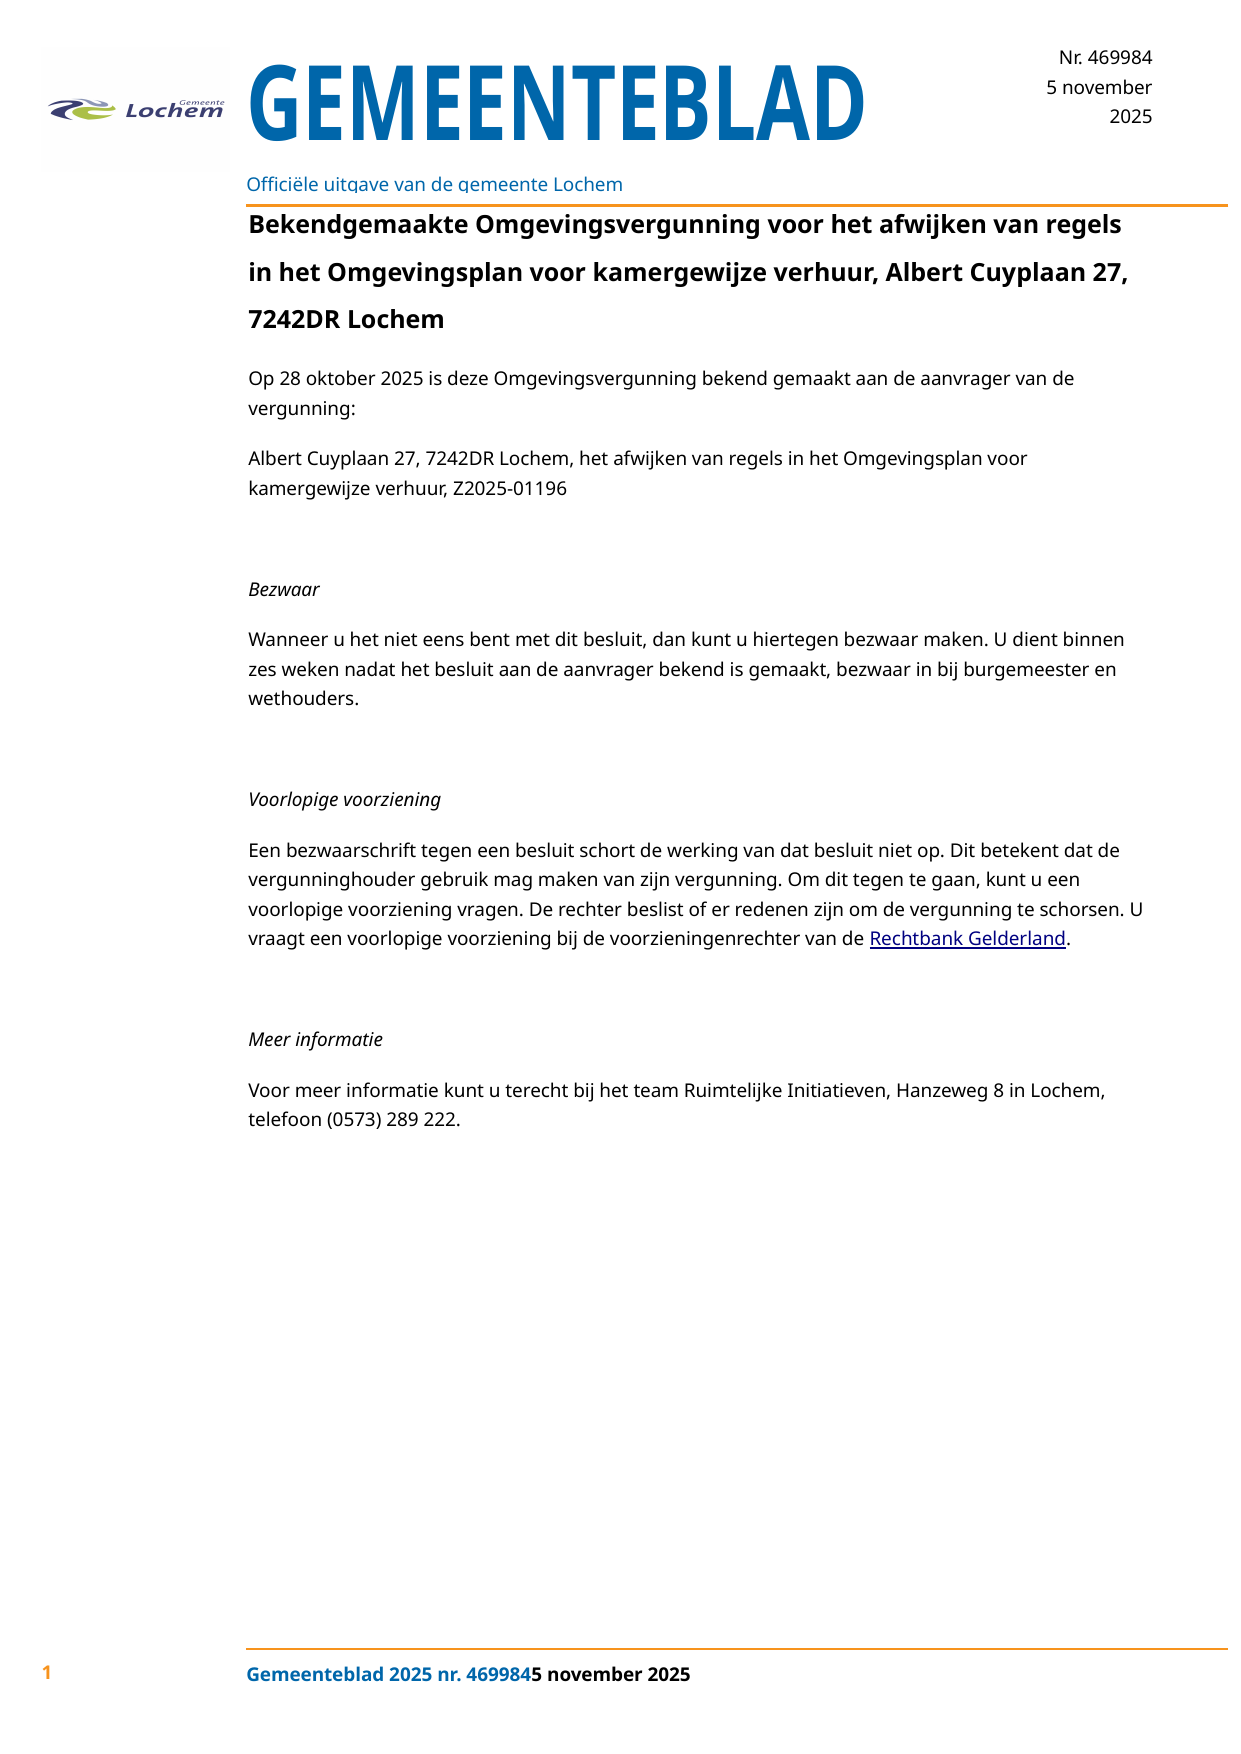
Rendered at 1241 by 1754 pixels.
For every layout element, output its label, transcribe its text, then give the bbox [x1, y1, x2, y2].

text Bekendgemaakte Omgevingsvergunning voor het afwijken van regels in het Omgevingsplan voor kamergewijze verhuur, Albert Cuyplaan 27, 7242DR Lochem [248, 207, 1152, 336]
text Wanneer u het niet eens bent met dit besluit, dan kunt u hiertegen bezwaar maken. U dient binnen zes weken nadat het besluit aan de aanvrager bekend is gemaakt, bezwaar in bij burgemeester en wethouders. [248, 626, 1152, 711]
text Voor meer informatie kunt u terecht bij het team Ruimtelijke Initiatieven, Hanzeweg 8 in Lochem, telefoon (0573) 289 222. [248, 1077, 1152, 1132]
text Albert Cuyplaan 27, 7242DR Lochem, het afwijken van regels in het Omgevingsplan voor kamergewijze verhuur, Z2025-01196 [248, 446, 1152, 501]
text Een bezwaarschrift tegen een besluit schort de werking van dat besluit niet op. Dit betekent dat de vergunninghouder gebruik mag maken van zijn vergunning. Om dit tegen te gaan, kunt u een voorlopige voorziening vragen. De rechter beslist of er redenen zijn om de vergunning te schorsen. U vraagt een voorlopige voorziening bij de voorzieningenrechter van de Rechtbank Gelderland. [248, 837, 1152, 951]
text Meer informatie [248, 1026, 1152, 1052]
picture [41, 47, 231, 172]
text Op 28 oktober 2025 is deze Omgevingsvergunning bekend gemaakt aan de aanvrager van de vergunning: [248, 366, 1152, 421]
text Bezwaar [248, 576, 1152, 602]
text Voorlopige voorziening [248, 786, 1152, 812]
